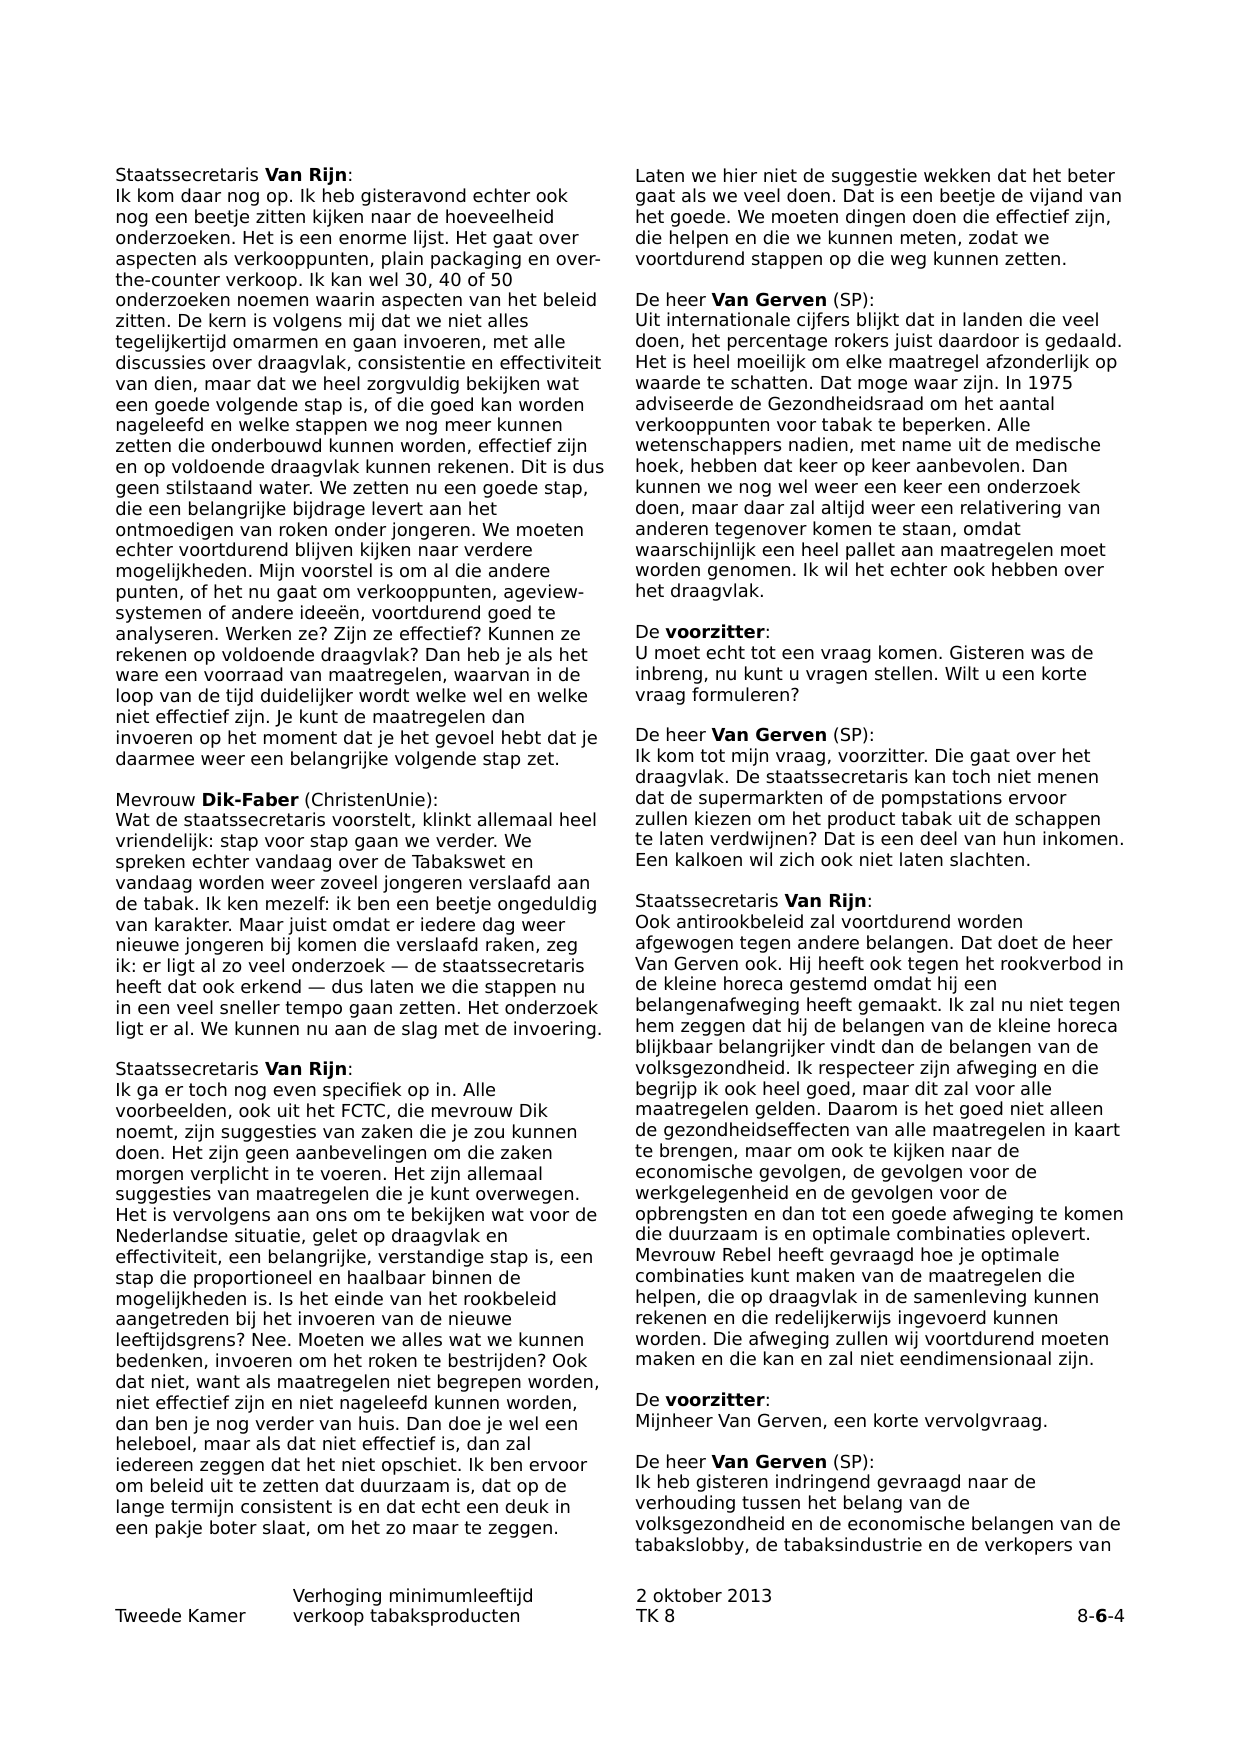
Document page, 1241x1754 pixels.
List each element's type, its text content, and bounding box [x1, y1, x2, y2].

text Laten we hier niet de suggestie wekken dat het beter gaat als we veel doen. Dat is een beetje de vijand van het goede. We moeten dingen doen die effectief zijn, die helpen en die we kunnen meten, zodat we voortdurend stappen op die weg kunnen zetten. [635, 165, 1125, 269]
text De heer Van Gerven (SP): [635, 725, 1125, 746]
text Ik heb gisteren indringend gevraagd naar de verhouding tussen het belang van de volksgezondheid en de economische belangen van de tabakslobby, de tabaksindustrie en de verkopers van [635, 1472, 1125, 1556]
text Staatssecretaris Van Rijn: [115, 1059, 605, 1080]
text Mijnheer Van Gerven, een korte vervolgvraag. [635, 1411, 1125, 1431]
text Ook antirookbeleid zal voortdurend worden afgewogen tegen andere belangen. Dat doet de heer Van Gerven ook. Hij heeft ook tegen het rookverbod in de kleine horeca gestemd omdat hij een belangenafweging heeft gemaakt. Ik zal nu niet tegen hem zeggen dat hij de belangen van de kleine horeca blijkbaar belangrijker vindt dan de belangen van de volksgezondheid. Ik respecteer zijn afweging en die begrijp ik ook heel goed, maar dit zal voor alle maatregelen gelden. Daarom is het goed niet alleen de gezondheidseffecten van alle maatregelen in kaart te brengen, maar om ook te kijken naar de economische gevolgen, de gevolgen voor de werkgelegenheid en de gevolgen voor de opbrengsten en dan tot een goede afweging te komen die duurzaam is en optimale combinaties oplevert. Mevrouw Rebel heeft gevraagd hoe je optimale combinaties kunt maken van de maatregelen die helpen, die op draagvlak in de samenleving kunnen rekenen en die redelijkerwijs ingevoerd kunnen worden. Die afweging zullen wij voortdurend moeten maken en die kan en zal niet eendimensionaal zijn. [635, 912, 1125, 1370]
text De voorzitter: [635, 622, 1125, 643]
text De voorzitter: [635, 1390, 1125, 1411]
text Staatssecretaris Van Rijn: [635, 891, 1125, 912]
text De heer Van Gerven (SP): [635, 289, 1125, 310]
text De heer Van Gerven (SP): [635, 1451, 1125, 1472]
text Staatssecretaris Van Rijn: [115, 165, 605, 186]
text Wat de staatssecretaris voorstelt, klinkt allemaal heel vriendelijk: stap voor stap gaan we verder. We spreken echter vandaag over de Tabakswet en vandaag worden weer zoveel jongeren verslaafd aan de tabak. Ik ken mezelf: ik ben een beetje ongeduldig van karakter. Maar juist omdat er iedere dag weer nieuwe jongeren bij komen die verslaafd raken, zeg ik: er ligt al zo veel onderzoek — de staatssecretaris heeft dat ook erkend — dus laten we die stappen nu in een veel sneller tempo gaan zetten. Het onderzoek ligt er al. We kunnen nu aan de slag met de invoering. [115, 810, 605, 1039]
text Ik kom daar nog op. Ik heb gisteravond echter ook nog een beetje zitten kijken naar de hoeveelheid onderzoeken. Het is een enorme lijst. Het gaat over aspecten als verkooppunten, plain packaging en over-the-counter verkoop. Ik kan wel 30, 40 of 50 onderzoeken noemen waarin aspecten van het beleid zitten. De kern is volgens mij dat we niet alles tegelijkertijd omarmen en gaan invoeren, met alle discussies over draagvlak, consistentie en effectiviteit van dien, maar dat we heel zorgvuldig bekijken wat een goede volgende stap is, of die goed kan worden nageleefd en welke stappen we nog meer kunnen zetten die onderbouwd kunnen worden, effectief zijn en op voldoende draagvlak kunnen rekenen. Dit is dus geen stilstaand water. We zetten nu een goede stap, die een belangrijke bijdrage levert aan het ontmoedigen van roken onder jongeren. We moeten echter voortdurend blijven kijken naar verdere mogelijkheden. Mijn voorstel is om al die andere punten, of het nu gaat om verkooppunten, ageview-systemen of andere ideeën, voortdurend goed te analyseren. Werken ze? Zijn ze effectief? Kunnen ze rekenen op voldoende draagvlak? Dan heb je als het ware een voorraad van maatregelen, waarvan in de loop van de tijd duidelijker wordt welke wel en welke niet effectief zijn. Je kunt de maatregelen dan invoeren op het moment dat je het gevoel hebt dat je daarmee weer een belangrijke volgende stap zet. [115, 186, 605, 769]
text Ik kom tot mijn vraag, voorzitter. Die gaat over het draagvlak. De staatssecretaris kan toch niet menen dat de supermarkten of de pompstations ervoor zullen kiezen om het product tabak uit de schappen te laten verdwijnen? Dat is een deel van hun inkomen. Een kalkoen wil zich ook niet laten slachten. [635, 746, 1125, 871]
text Ik ga er toch nog even specifiek op in. Alle voorbeelden, ook uit het FCTC, die mevrouw Dik noemt, zijn suggesties van zaken die je zou kunnen doen. Het zijn geen aanbevelingen om die zaken morgen verplicht in te voeren. Het zijn allemaal suggesties van maatregelen die je kunt overwegen. Het is vervolgens aan ons om te bekijken wat voor de Nederlandse situatie, gelet op draagvlak en effectiviteit, een belangrijke, verstandige stap is, een stap die proportioneel en haalbaar binnen de mogelijkheden is. Is het einde van het rookbeleid aangetreden bij het invoeren van de nieuwe leeftijdsgrens? Nee. Moeten we alles wat we kunnen bedenken, invoeren om het roken te bestrijden? Ook dat niet, want als maatregelen niet begrepen worden, niet effectief zijn en niet nageleefd kunnen worden, dan ben je nog verder van huis. Dan doe je wel een heleboel, maar als dat niet effectief is, dan zal iedereen zeggen dat het niet opschiet. Ik ben ervoor om beleid uit te zetten dat duurzaam is, dat op de lange termijn consistent is en dat echt een deuk in een pakje boter slaat, om het zo maar te zeggen. [115, 1080, 605, 1538]
text U moet echt tot een vraag komen. Gisteren was de inbreng, nu kunt u vragen stellen. Wilt u een korte vraag formuleren? [635, 643, 1125, 705]
text Mevrouw Dik-Faber (ChristenUnie): [115, 789, 605, 810]
text Uit internationale cijfers blijkt dat in landen die veel doen, het percentage rokers juist daardoor is gedaald. Het is heel moeilijk om elke maatregel afzonderlijk op waarde te schatten. Dat moge waar zijn. In 1975 adviseerde de Gezondheidsraad om het aantal verkooppunten voor tabak te beperken. Alle wetenschappers nadien, met name uit de medische hoek, hebben dat keer op keer aanbevolen. Dan kunnen we nog wel weer een keer een onderzoek doen, maar daar zal altijd weer een relativering van anderen tegenover komen te staan, omdat waarschijnlijk een heel pallet aan maatregelen moet worden genomen. Ik wil het echter ook hebben over het draagvlak. [635, 310, 1125, 602]
